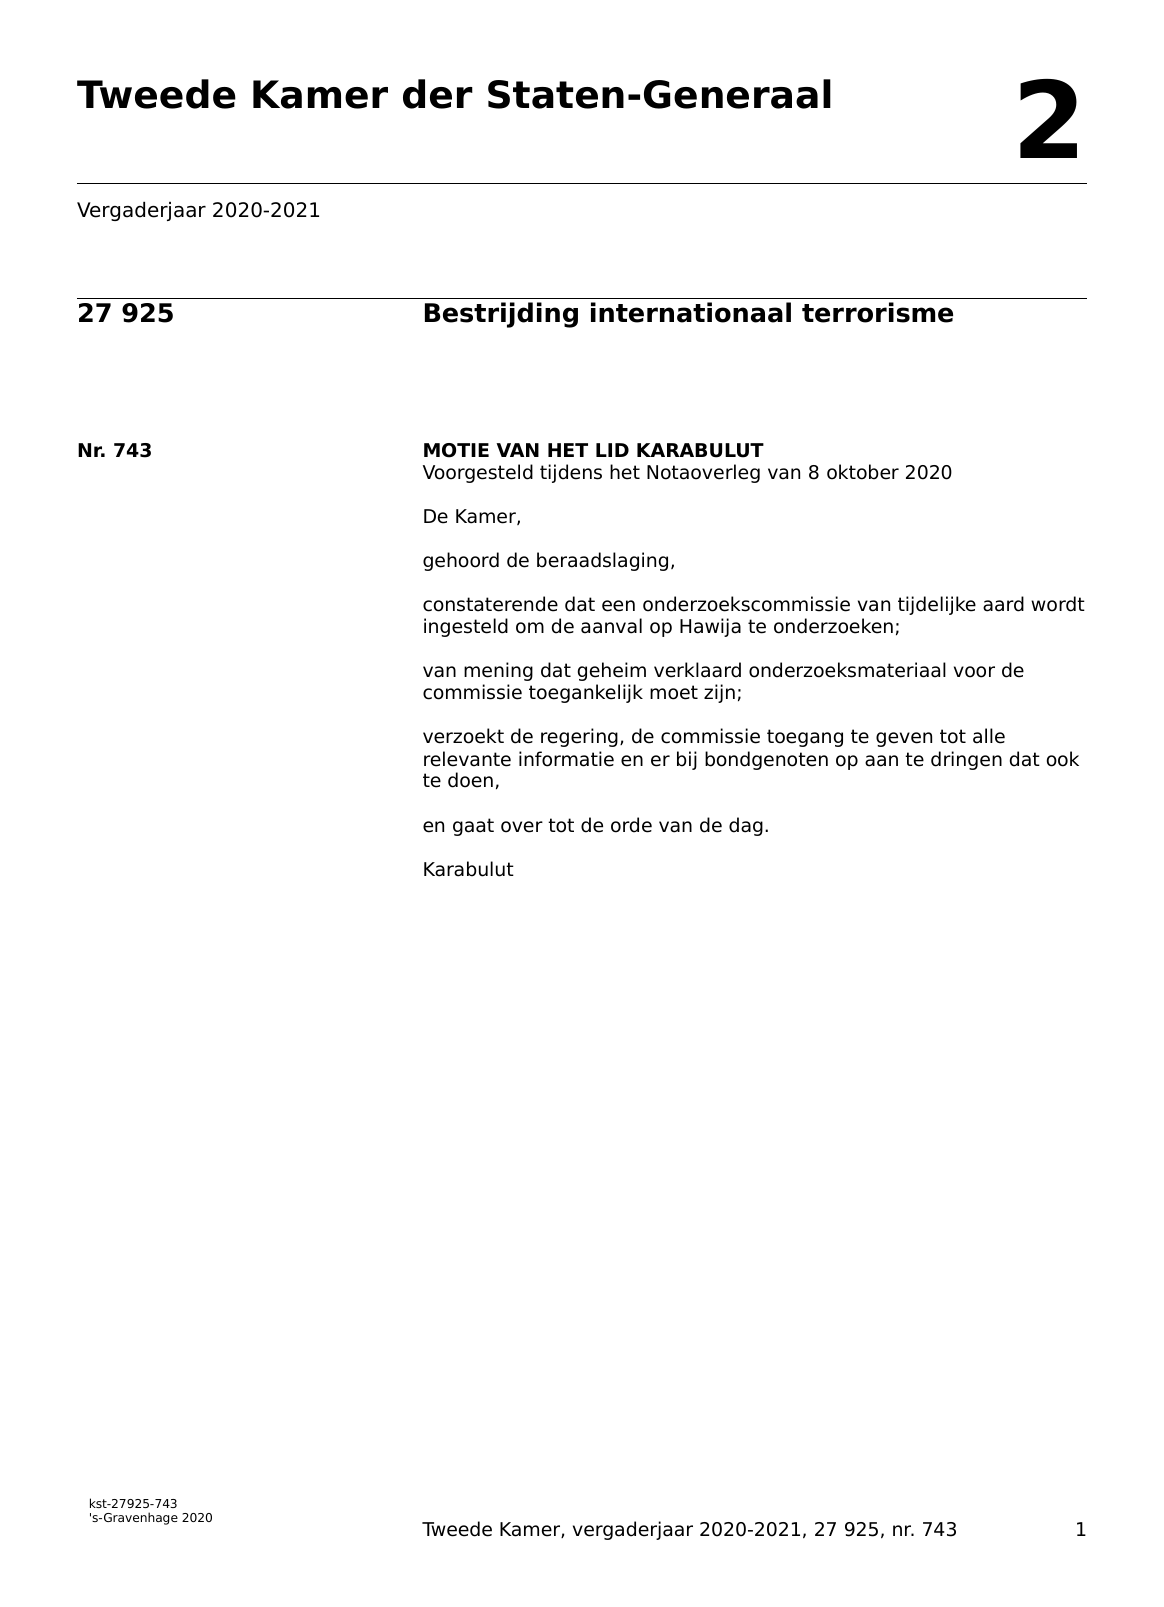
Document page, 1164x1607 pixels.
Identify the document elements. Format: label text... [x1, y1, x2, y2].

text Karabulut [422, 859, 1087, 881]
table_header Tweede Kamer der Staten-Generaal [77, 59, 886, 183]
table_header 2 [886, 59, 1087, 183]
text De Kamer, [422, 506, 1087, 528]
subtitle 27 925 Bestrijding internationaal terrorisme [77, 299, 1087, 329]
text van mening dat geheim verklaard onderzoeksmateriaal voor de commissie toegankelijk moet zijn; [422, 660, 1087, 704]
text kst-27925-743 [88, 1497, 323, 1511]
text 's-Gravenhage 2020 [88, 1511, 323, 1525]
table_cell Vergaderjaar 2020-2021 [77, 184, 1087, 298]
text constaterende dat een onderzoekscommissie van tijdelijke aard wordt ingesteld om de aanval op Hawija te onderzoeken; [422, 594, 1087, 638]
text verzoekt de regering, de commissie toegang te geven tot alle relevante informatie en er bij bondgenoten op aan te dringen dat ook te doen, [422, 726, 1087, 792]
text Voorgesteld tijdens het Notaoverleg van 8 oktober 2020 [422, 462, 1087, 484]
text gehoord de beraadslaging, [422, 550, 1087, 572]
text en gaat over tot de orde van de dag. [422, 814, 1087, 837]
subtitle Nr. 743 MOTIE VAN HET LID KARABULUT [77, 440, 1087, 462]
